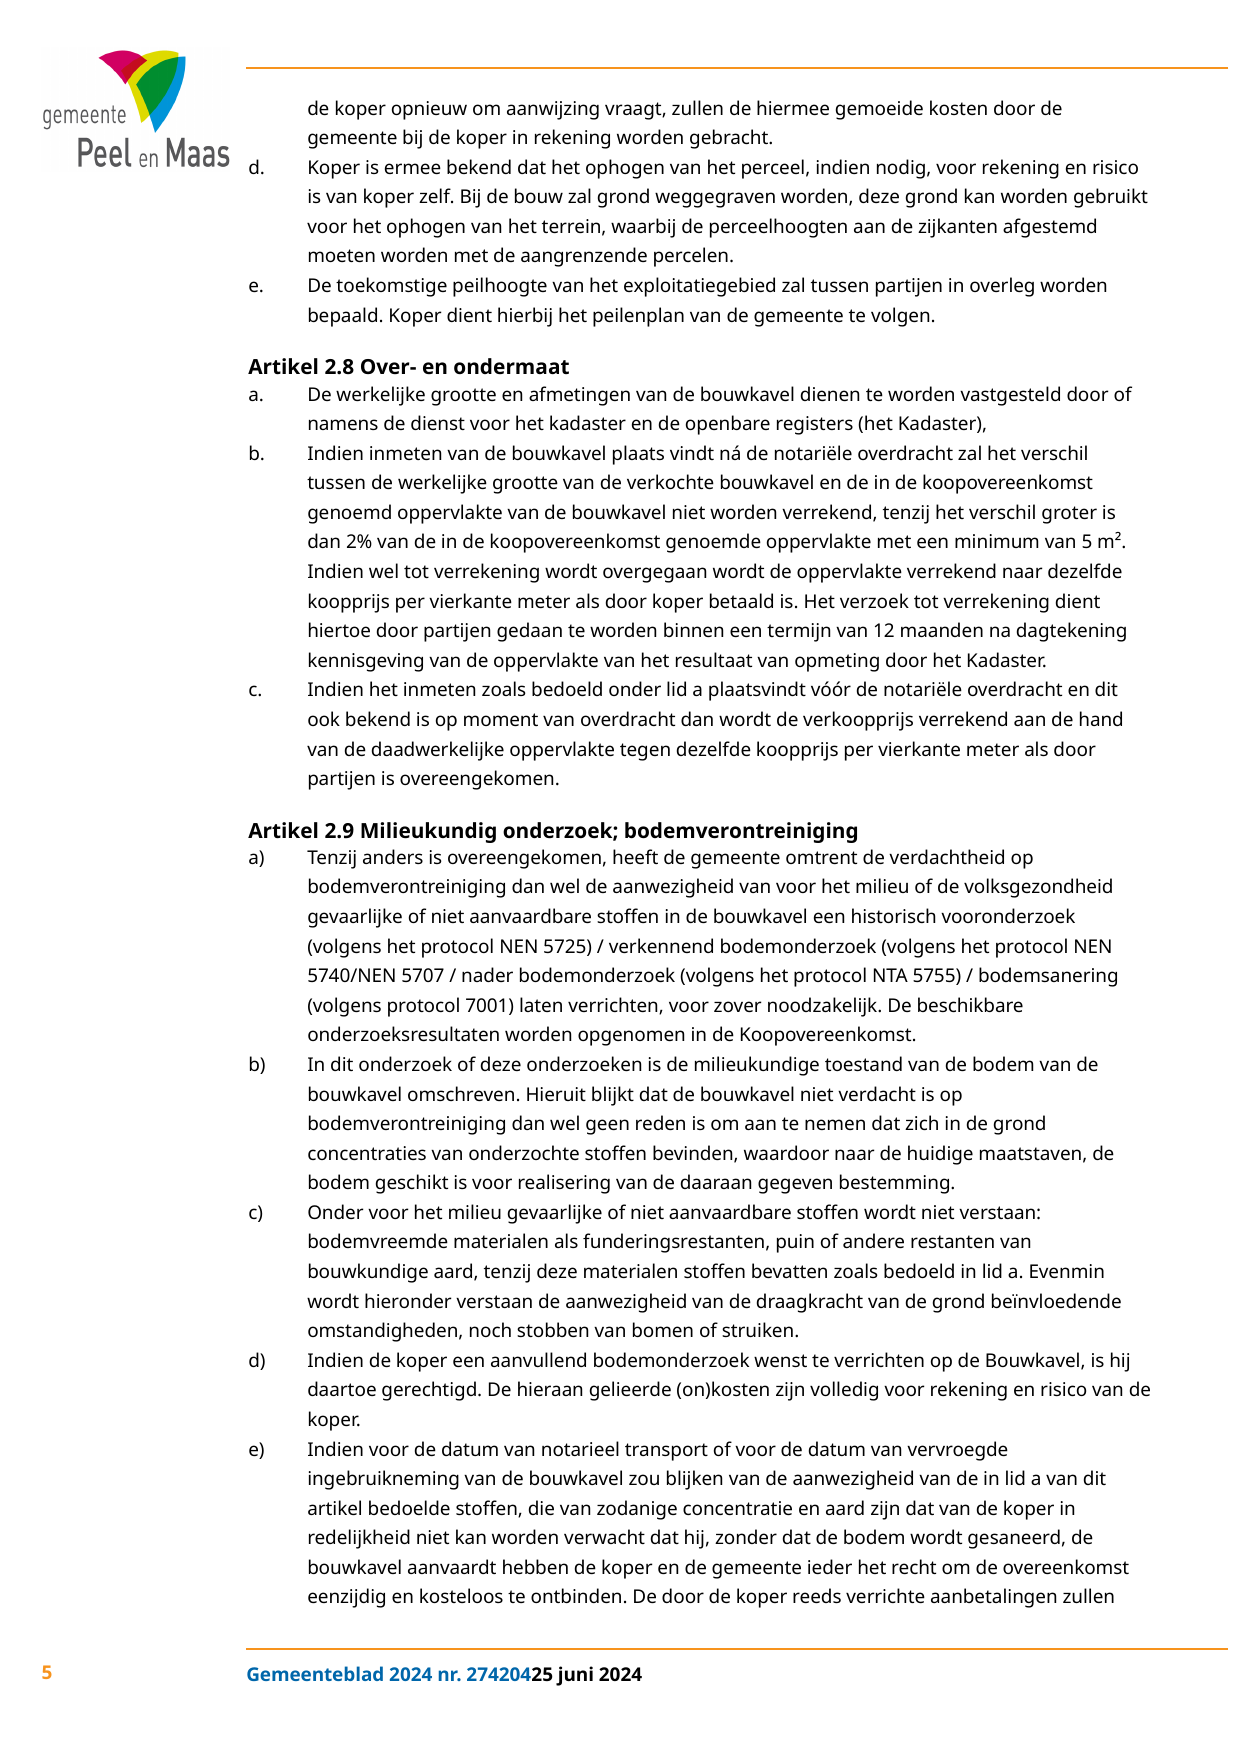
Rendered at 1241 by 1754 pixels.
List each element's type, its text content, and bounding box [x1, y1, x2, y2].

list de koper opnieuw om aanwijzing vraagt, zullen de hiermee gemoeide kosten door de gemeente bij de koper in rekening worden gebracht. [248, 95, 1152, 150]
text Artikel 2.8 Over- en ondermaat [248, 352, 1152, 381]
list Indien voor de datum van notarieel transport of voor de datum van vervroegde ingebruikneming van de bouwkavel zou blijken van de aanwezigheid van de in lid a van dit artikel bedoelde stoffen, die van zodanige concentratie en aard zijn dat van de koper in redelijkheid niet kan worden verwacht dat hij, zonder dat de bodem wordt gesaneerd, de bouwkavel aanvaardt hebben de koper en de gemeente ieder het recht om de overeenkomst eenzijdig en kosteloos te ontbinden. De door de koper reeds verrichte aanbetalingen zullen [248, 1436, 1152, 1609]
list Onder voor het milieu gevaarlijke of niet aanvaardbare stoffen wordt niet verstaan: bodemvreemde materialen als funderingsrestanten, puin of andere restanten van bouwkundige aard, tenzij deze materialen stoffen bevatten zoals bedoeld in lid a. Evenmin wordt hieronder verstaan de aanwezigheid van de draagkracht van de grond beïnvloedende omstandigheden, noch stobben van bomen of struiken. [248, 1199, 1152, 1343]
list In dit onderzoek of deze onderzoeken is de milieukundige toestand van de bodem van de bouwkavel omschreven. Hieruit blijkt dat de bouwkavel niet verdacht is op bodemverontreiniging dan wel geen reden is om aan te nemen dat zich in de grond concentraties van onderzochte stoffen bevinden, waardoor naar de huidige maatstaven, de bodem geschikt is voor realisering van de daaraan gegeven bestemming. [248, 1051, 1152, 1195]
list De werkelijke grootte en afmetingen van de bouwkavel dienen te worden vastgesteld door of namens de dienst voor het kadaster en de openbare registers (het Kadaster), [248, 381, 1152, 436]
picture [41, 47, 231, 172]
list Indien de koper een aanvullend bodemonderzoek wenst te verrichten op de Bouwkavel, is hij daartoe gerechtigd. De hieraan gelieerde (on)kosten zijn volledig voor rekening en risico van de koper. [248, 1347, 1152, 1432]
text Artikel 2.9 Milieukundig onderzoek; bodemverontreiniging [248, 816, 1152, 844]
list Indien inmeten van de bouwkavel plaats vindt ná de notariële overdracht zal het verschil tussen de werkelijke grootte van de verkochte bouwkavel en de in de koopovereenkomst genoemd oppervlakte van de bouwkavel niet worden verrekend, tenzij het verschil groter is dan 2% van de in de koopovereenkomst genoemde oppervlakte met een minimum van 5 m². Indien wel tot verrekening wordt overgegaan wordt de oppervlakte verrekend naar dezelfde koopprijs per vierkante meter als door koper betaald is. Het verzoek tot verrekening dient hiertoe door partijen gedaan te worden binnen een termijn van 12 maanden na dagtekening kennisgeving van de oppervlakte van het resultaat van opmeting door het Kadaster. [248, 440, 1152, 673]
list Indien het inmeten zoals bedoeld onder lid a plaatsvindt vóór de notariële overdracht en dit ook bekend is op moment van overdracht dan wordt de verkoopprijs verrekend aan de hand van de daadwerkelijke oppervlakte tegen dezelfde koopprijs per vierkante meter als door partijen is overeengekomen. [248, 677, 1152, 791]
list De toekomstige peilhoogte van het exploitatiegebied zal tussen partijen in overleg worden bepaald. Koper dient hierbij het peilenplan van de gemeente te volgen. [248, 272, 1152, 328]
list Koper is ermee bekend dat het ophogen van het perceel, indien nodig, voor rekening en risico is van koper zelf. Bij de bouw zal grond weggegraven worden, deze grond kan worden gebruikt voor het ophogen van het terrein, waarbij de perceelhoogten aan de zijkanten afgestemd moeten worden met de aangrenzende percelen. [248, 154, 1152, 268]
list Tenzij anders is overeengekomen, heeft de gemeente omtrent de verdachtheid op bodemverontreiniging dan wel de aanwezigheid van voor het milieu of de volksgezondheid gevaarlijke of niet aanvaardbare stoffen in de bouwkavel een historisch vooronderzoek (volgens het protocol NEN 5725) / verkennend bodemonderzoek (volgens het protocol NEN 5740/NEN 5707 / nader bodemonderzoek (volgens het protocol NTA 5755) / bodemsanering (volgens protocol 7001) laten verrichten, voor zover noodzakelijk. De beschikbare onderzoeksresultaten worden opgenomen in de Koopovereenkomst. [248, 844, 1152, 1047]
